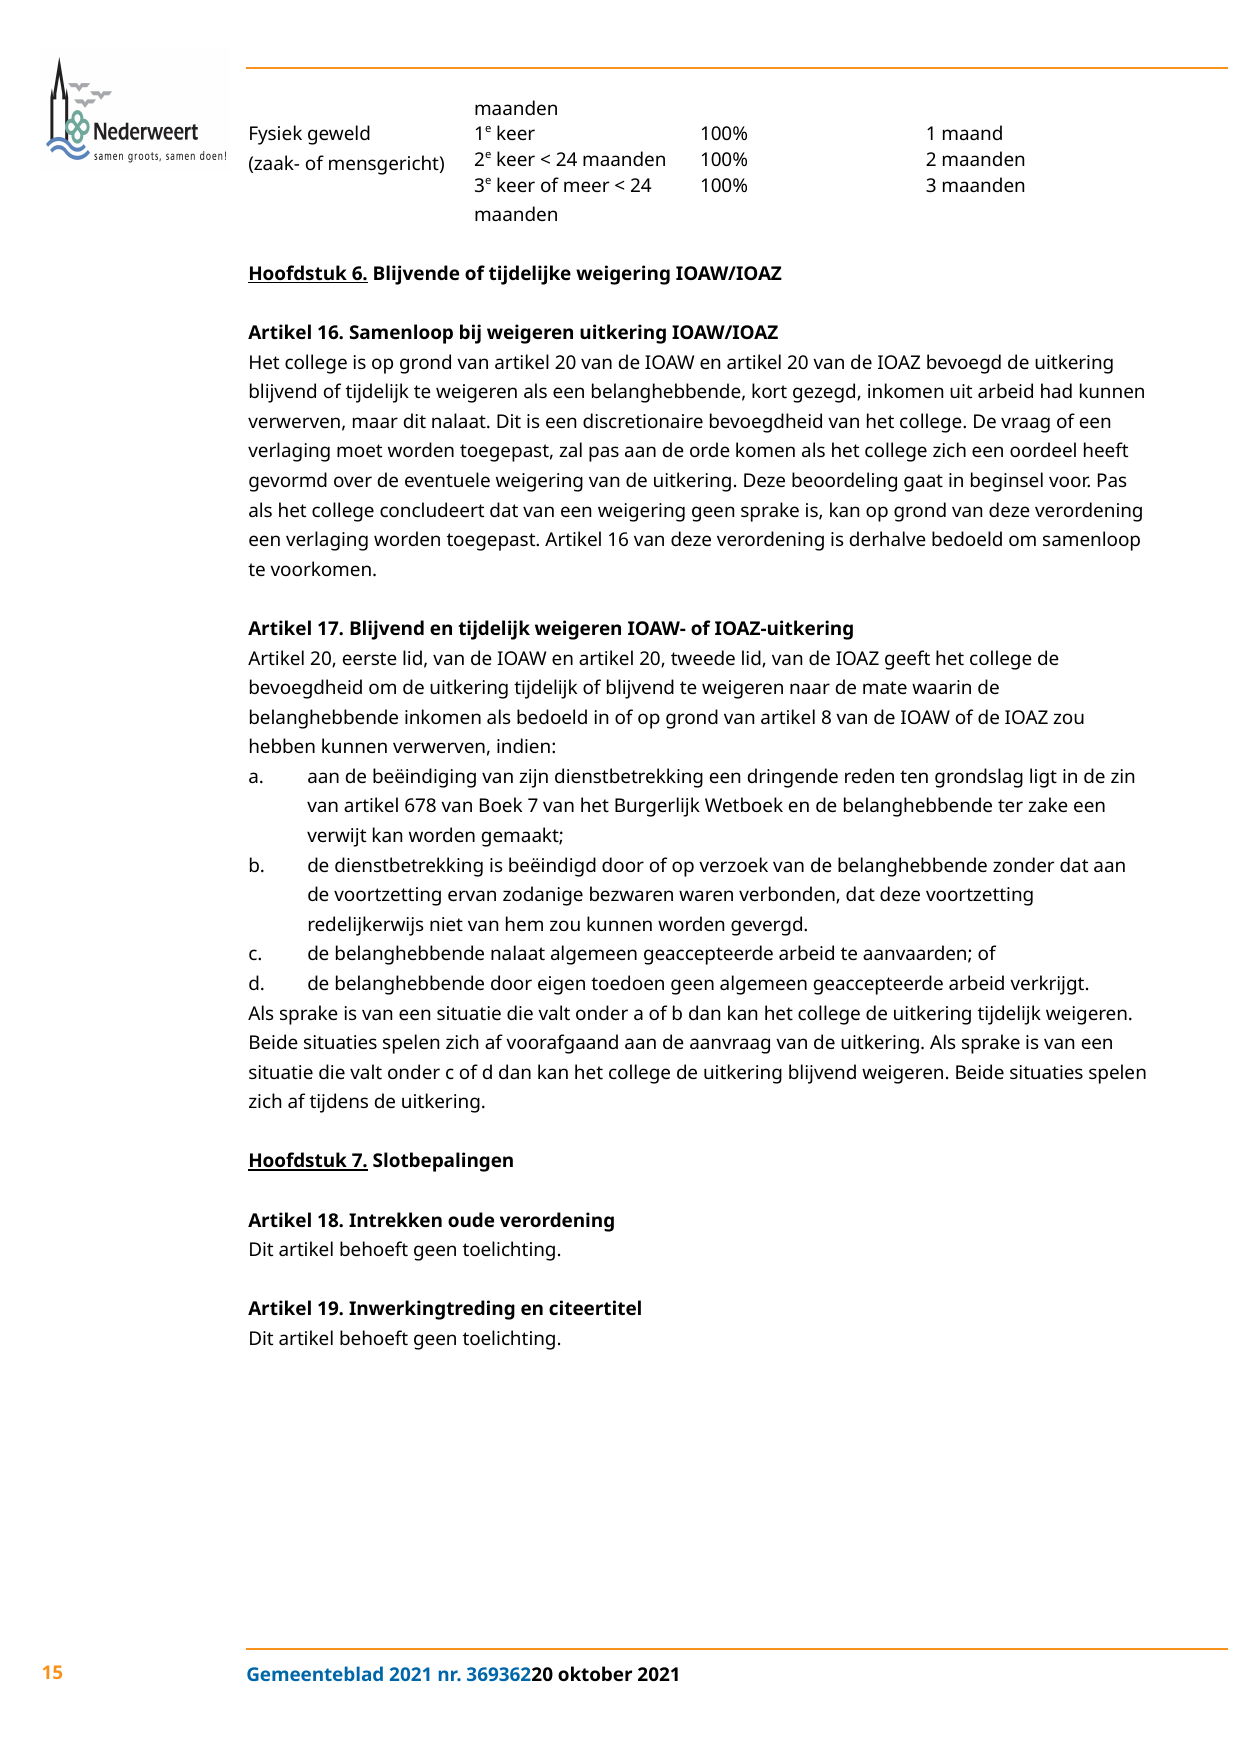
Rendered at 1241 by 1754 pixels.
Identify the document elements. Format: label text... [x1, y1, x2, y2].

table_cell 3 maanden [926, 172, 1152, 227]
table_cell 100% [700, 121, 926, 146]
table_cell [926, 95, 1152, 121]
text Artikel 18. Intrekken oude verordening [248, 1207, 1152, 1232]
text Artikel 20, eerste lid, van de IOAW en artikel 20, tweede lid, van de IOAZ geeft het college de bevoegdheid om de uitkering tijdelijk of blijvend te weigeren naar de mate waarin de belanghebbende inkomen als bedoeld in of op grond van artikel 8 van de IOAW of de IOAZ zou hebben kunnen verwerven, indien: [248, 645, 1152, 759]
text Het college is op grond van artikel 20 van de IOAW en artikel 20 van de IOAZ bevoegd de uitkering blijvend of tijdelijk te weigeren als een belanghebbende, kort gezegd, inkomen uit arbeid had kunnen verwerven, maar dit nalaat. Dit is een discretionaire bevoegdheid van het college. De vraag of een verlaging moet worden toegepast, zal pas aan de orde komen als het college zich een oordeel heeft gevormd over de eventuele weigering van de uitkering. Deze beoordeling gaat in beginsel voor. Pas als het college concludeert dat van een weigering geen sprake is, kan op grond van deze verordening een verlaging worden toegepast. Artikel 16 van deze verordening is derhalve bedoeld om samenloop te voorkomen. [248, 349, 1152, 582]
table_cell [700, 95, 926, 121]
list aan de beëindiging van zijn dienstbetrekking een dringende reden ten grondslag ligt in de zin van artikel 678 van Boek 7 van het Burgerlijk Wetboek en de belanghebbende ter zake een verwijt kan worden gemaakt; [248, 763, 1152, 848]
text Hoofdstuk 7. Slotbepalingen [248, 1148, 1152, 1173]
list de belanghebbende door eigen toedoen geen algemeen geaccepteerde arbeid verkrijgt. [248, 970, 1152, 996]
picture [41, 47, 231, 172]
text Artikel 16. Samenloop bij weigeren uitkering IOAW/IOAZ [248, 319, 1152, 345]
table_header [248, 95, 474, 121]
table_cell 3e keer of meer < 24 maanden [474, 172, 700, 227]
table_cell 100% [700, 146, 926, 172]
table_cell 100% [700, 172, 926, 227]
list de dienstbetrekking is beëindigd door of op verzoek van de belanghebbende zonder dat aan de voortzetting ervan zodanige bezwaren waren verbonden, dat deze voortzetting redelijkerwijs niet van hem zou kunnen worden gevergd. [248, 852, 1152, 937]
text Artikel 19. Inwerkingtreding en citeertitel [248, 1296, 1152, 1321]
table_cell 1e keer [474, 121, 700, 146]
table_cell Fysiek geweld (zaak- of mensgericht) [248, 121, 474, 227]
list de belanghebbende nalaat algemeen geaccepteerde arbeid te aanvaarden; of [248, 941, 1152, 966]
text Artikel 17. Blijvend en tijdelijk weigeren IOAW- of IOAZ-uitkering [248, 615, 1152, 641]
text Dit artikel behoeft geen toelichting. [248, 1325, 1152, 1351]
table_cell 2e keer < 24 maanden [474, 146, 700, 172]
table_cell 2 maanden [926, 146, 1152, 172]
table_cell maanden [474, 95, 700, 121]
text Hoofdstuk 6. Blijvende of tijdelijke weigering IOAW/IOAZ [248, 260, 1152, 286]
table_cell 1 maand [926, 121, 1152, 146]
text Als sprake is van een situatie die valt onder a of b dan kan het college de uitkering tijdelijk weigeren. Beide situaties spelen zich af voorafgaand aan de aanvraag van de uitkering. Als sprake is van een situatie die valt onder c of d dan kan het college de uitkering blijvend weigeren. Beide situaties spelen zich af tijdens de uitkering. [248, 1000, 1152, 1114]
text Dit artikel behoeft geen toelichting. [248, 1236, 1152, 1262]
